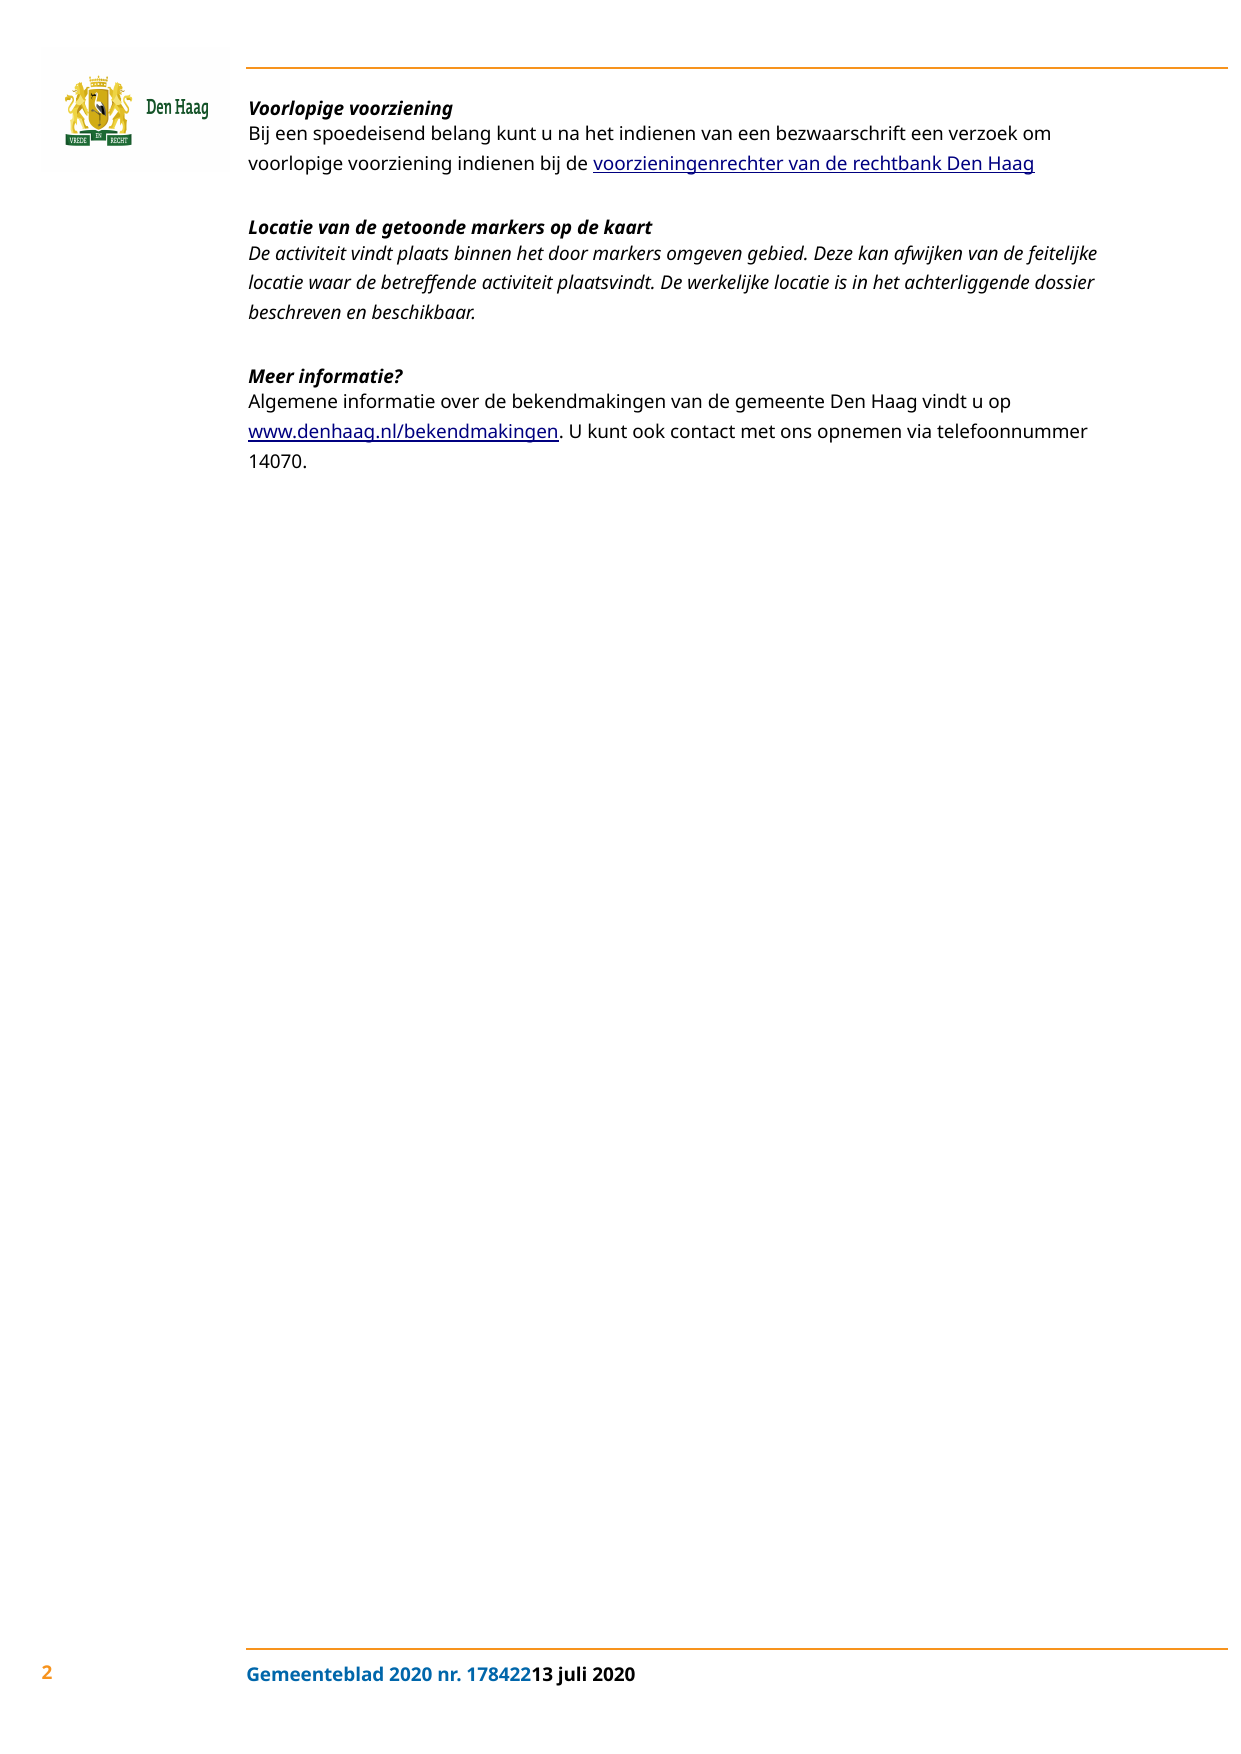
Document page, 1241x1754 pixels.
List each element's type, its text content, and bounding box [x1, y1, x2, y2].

picture [41, 47, 231, 172]
text Voorlopige voorziening [248, 95, 1152, 121]
text Bij een spoedeisend belang kunt u na het indienen van een bezwaarschrift een verzoek om voorlopige voorziening indienen bij de voorzieningenrechter van de rechtbank Den Haag [248, 121, 1152, 176]
text De activiteit vindt plaats binnen het door markers omgeven gebied. Deze kan afwijken van de feitelijke locatie waar de betreffende activiteit plaatsvindt. De werkelijke locatie is in het achterliggende dossier beschreven en beschikbaar. [248, 240, 1152, 325]
text Algemene informatie over de bekendmakingen van de gemeente Den Haag vindt u op www.denhaag.nl/bekendmakingen. U kunt ook contact met ons opnemen via telefoonnummer 14070. [248, 389, 1152, 473]
text Locatie van de getoonde markers op de kaart [248, 214, 1152, 240]
text Meer informatie? [248, 363, 1152, 389]
